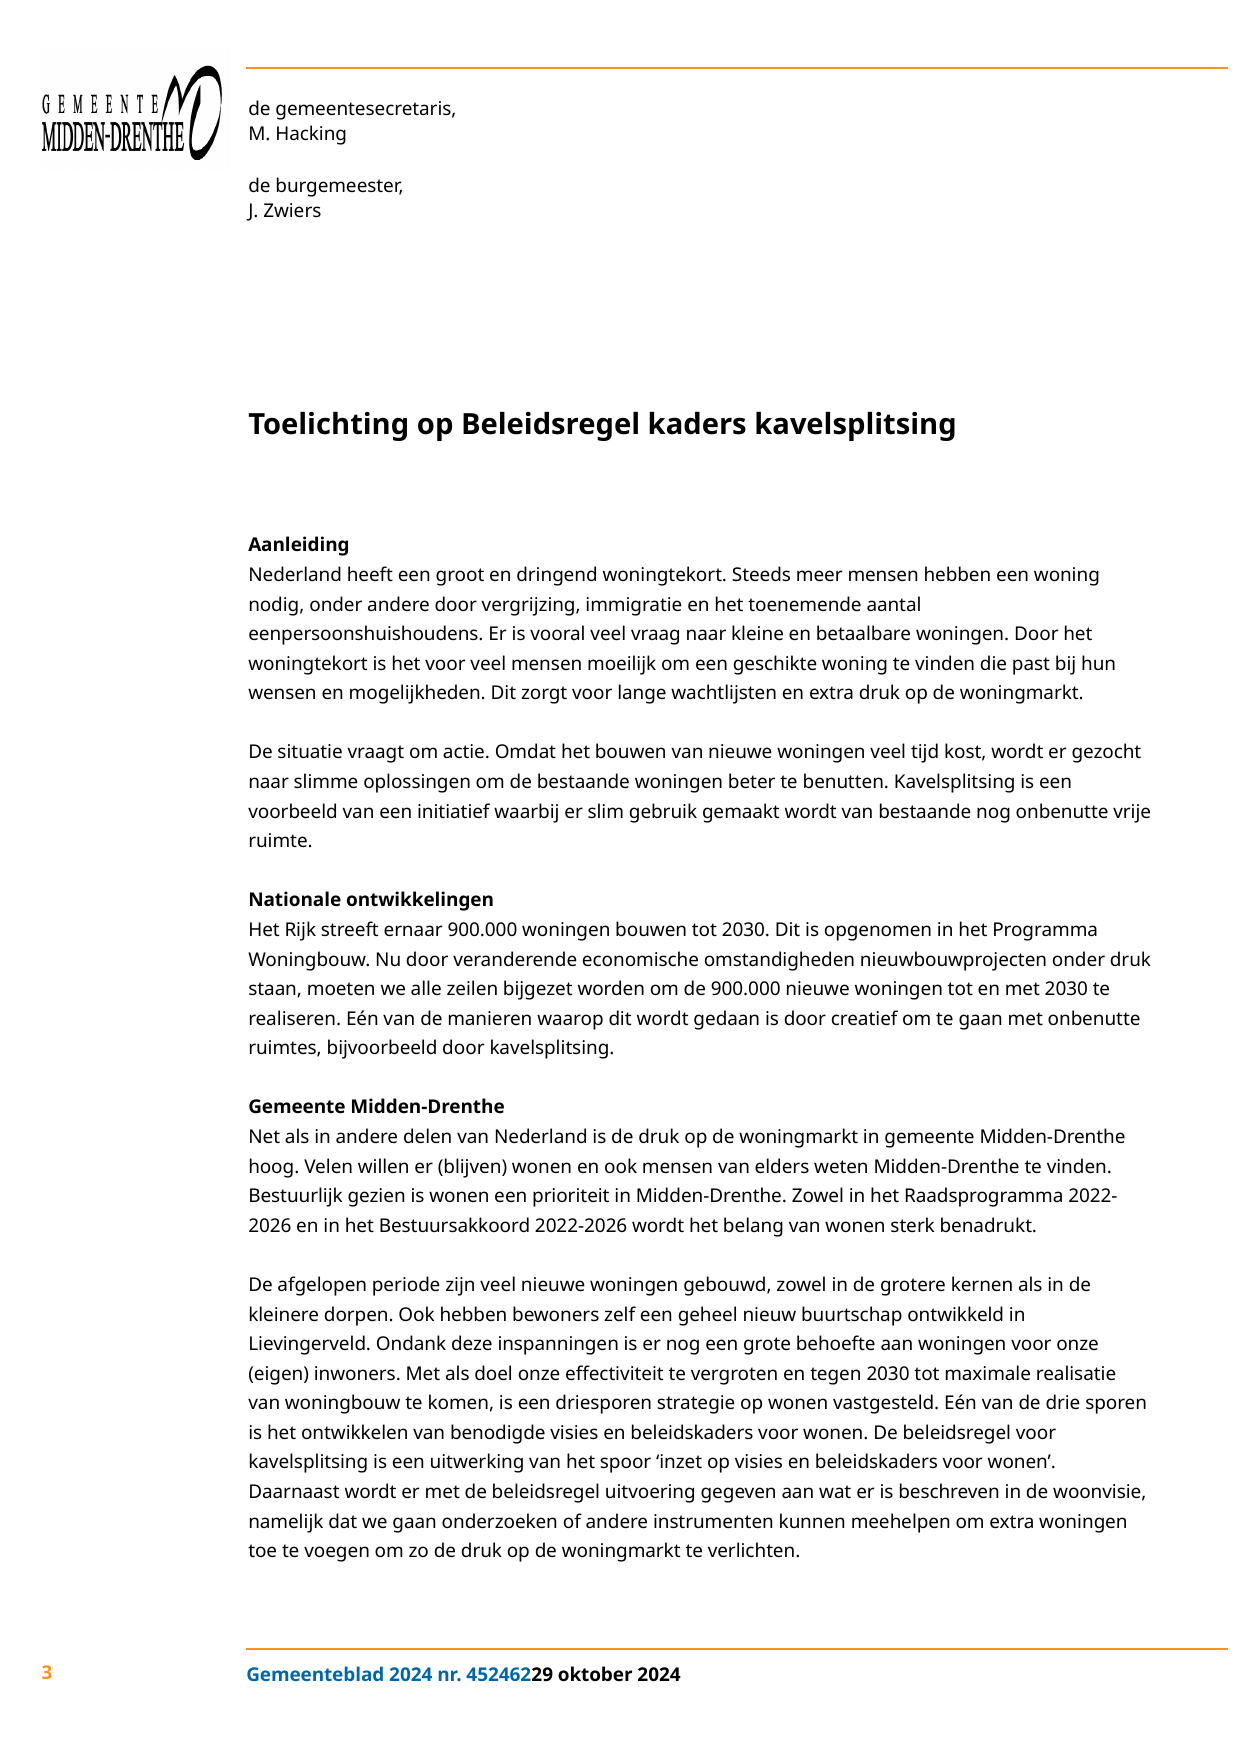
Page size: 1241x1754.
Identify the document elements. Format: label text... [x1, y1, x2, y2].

text Aanleiding [248, 532, 1152, 557]
text de burgemeester, [248, 172, 1152, 198]
text Gemeente Midden-Drenthe [248, 1094, 1152, 1119]
text Nationale ontwikkelingen [248, 887, 1152, 912]
text De afgelopen periode zijn veel nieuwe woningen gebouwd, zowel in de grotere kernen als in de kleinere dorpen. Ook hebben bewoners zelf een geheel nieuw buurtschap ontwikkeld in Lievingerveld. Ondank deze inspanningen is er nog een grote behoefte aan woningen voor onze (eigen) inwoners. Met als doel onze effectiviteit te vergroten en tegen 2030 tot maximale realisatie van woningbouw te komen, is een driesporen strategie op wonen vastgesteld. Eén van de drie sporen is het ontwikkelen van benodigde visies en beleidskaders voor wonen. De beleidsregel voor kavelsplitsing is een uitwerking van het spoor ‘inzet op visies en beleidskaders voor wonen’. Daarnaast wordt er met de beleidsregel uitvoering gegeven aan wat er is beschreven in de woonvisie, namelijk dat we gaan onderzoeken of andere instrumenten kunnen meehelpen om extra woningen toe te voegen om zo de druk op de woningmarkt te verlichten. [248, 1271, 1152, 1563]
text Het Rijk streeft ernaar 900.000 woningen bouwen tot 2030. Dit is opgenomen in het Programma Woningbouw. Nu door veranderende economische omstandigheden nieuwbouwprojecten onder druk staan, moeten we alle zeilen bijgezet worden om de 900.000 nieuwe woningen tot en met 2030 te realiseren. Eén van de manieren waarop dit wordt gedaan is door creatief om te gaan met onbenutte ruimtes, bijvoorbeeld door kavelsplitsing. [248, 916, 1152, 1060]
text Nederland heeft een groot en dringend woningtekort. Steeds meer mensen hebben een woning nodig, onder andere door vergrijzing, immigratie en het toenemende aantal eenpersoonshuishoudens. Er is vooral veel vraag naar kleine en betaalbare woningen. Door het woningtekort is het voor veel mensen moeilijk om een geschikte woning te vinden die past bij hun wensen en mogelijkheden. Dit zorgt voor lange wachtlijsten en extra druk op de woningmarkt. [248, 561, 1152, 705]
text de gemeentesecretaris, [248, 95, 1152, 121]
text Net als in andere delen van Nederland is de druk op de woningmarkt in gemeente Midden-Drenthe hoog. Velen willen er (blijven) wonen en ook mensen van elders weten Midden-Drenthe te vinden. Bestuurlijk gezien is wonen een prioriteit in Midden-Drenthe. Zowel in het Raadsprogramma 2022-2026 en in het Bestuursakkoord 2022-2026 wordt het belang van wonen sterk benadrukt. [248, 1123, 1152, 1238]
text De situatie vraagt om actie. Omdat het bouwen van nieuwe woningen veel tijd kost, wordt er gezocht naar slimme oplossingen om de bestaande woningen beter te benutten. Kavelsplitsing is een voorbeeld van een initiatief waarbij er slim gebruik gemaakt wordt van bestaande nog onbenutte vrije ruimte. [248, 739, 1152, 853]
text M. Hacking [248, 121, 1152, 146]
text Toelichting op Beleidsregel kaders kavelsplitsing [248, 403, 1152, 443]
text J. Zwiers [248, 198, 1152, 223]
picture [41, 47, 231, 172]
